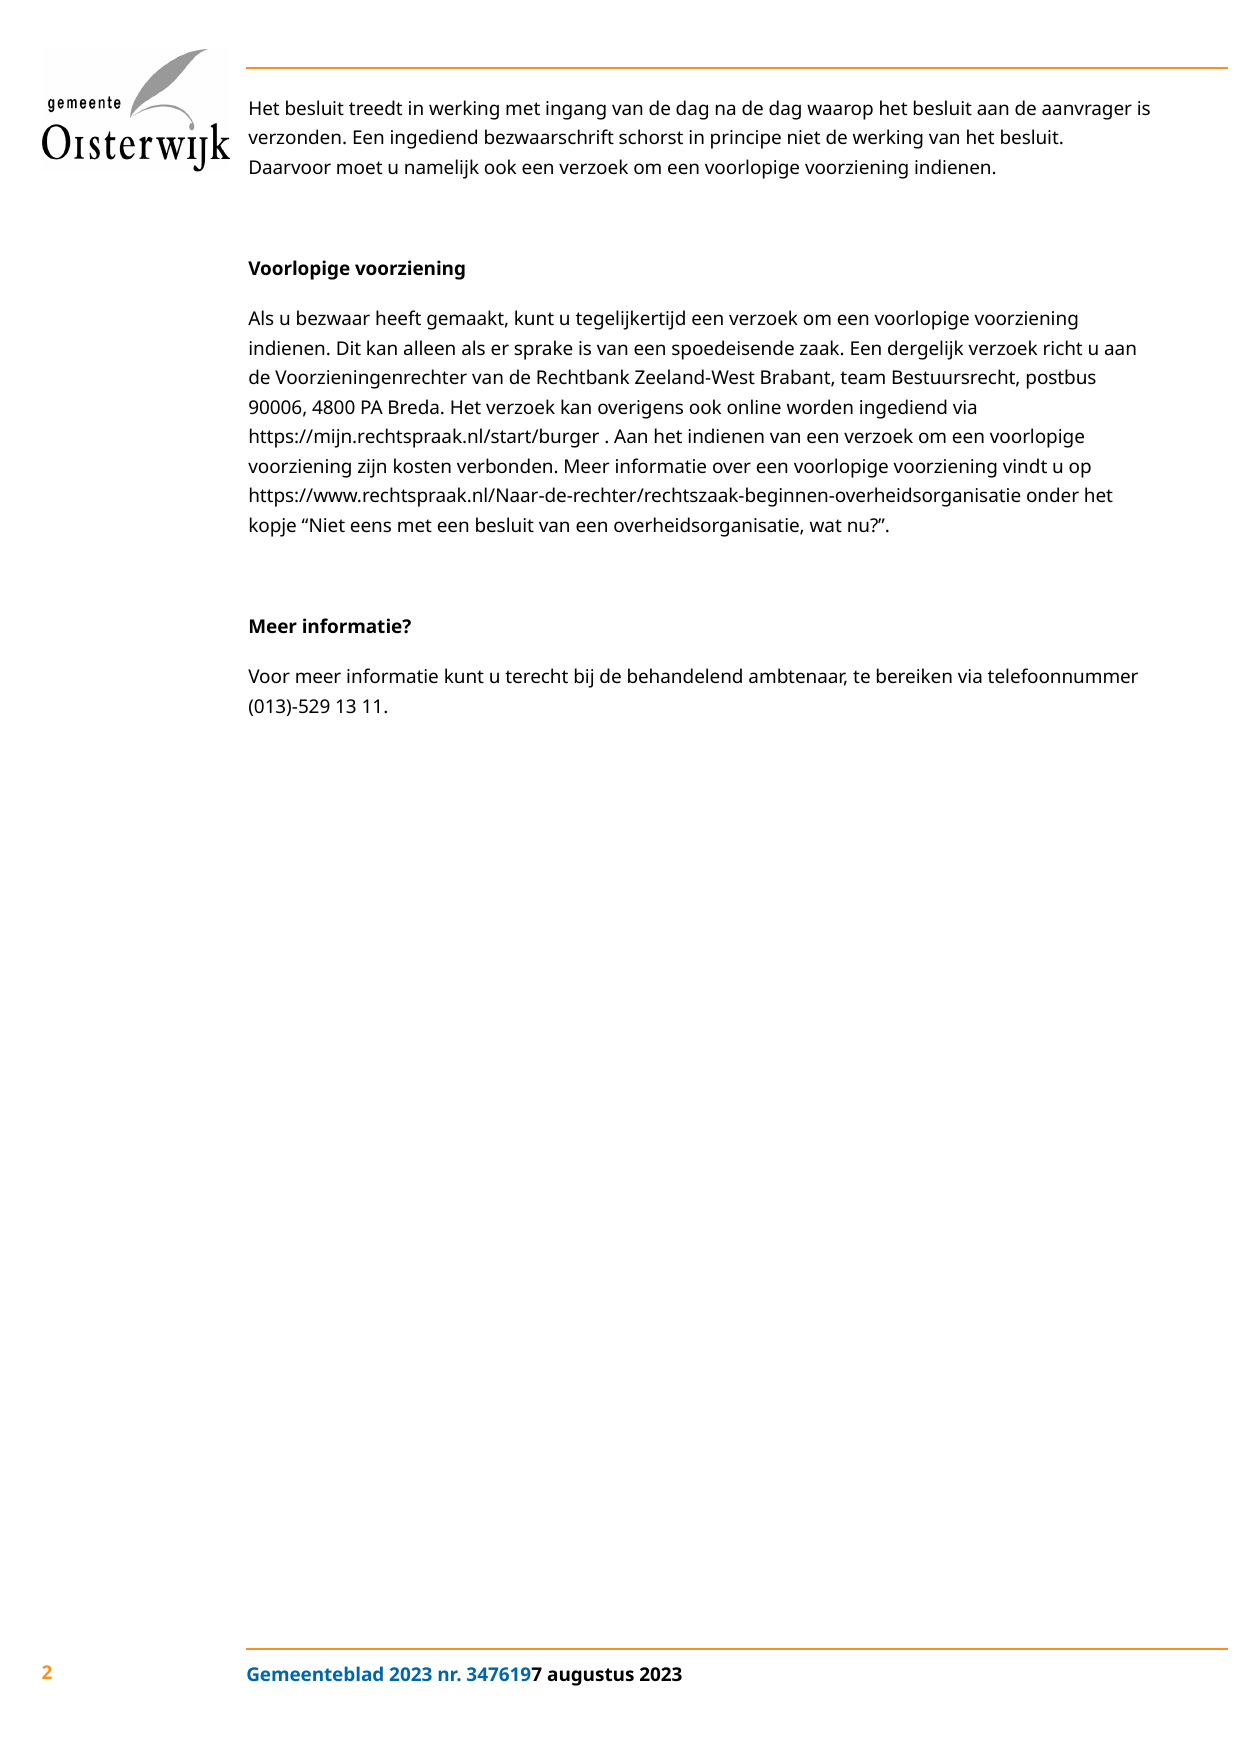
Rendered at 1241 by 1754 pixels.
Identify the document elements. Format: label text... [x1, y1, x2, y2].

text Het besluit treedt in werking met ingang van de dag na de dag waarop het besluit aan de aanvrager is verzonden. Een ingediend bezwaarschrift schorst in principe niet de werking van het besluit. Daarvoor moet u namelijk ook een verzoek om een voorlopige voorziening indienen. [248, 95, 1152, 180]
text Als u bezwaar heeft gemaakt, kunt u tegelijkertijd een verzoek om een voorlopige voorziening indienen. Dit kan alleen als er sprake is van een spoedeisende zaak. Een dergelijk verzoek richt u aan de Voorzieningenrechter van de Rechtbank Zeeland-West Brabant, team Bestuursrecht, postbus 90006, 4800 PA Breda. Het verzoek kan overigens ook online worden ingediend via https://mijn.rechtspraak.nl/start/burger . Aan het indienen van een verzoek om een voorlopige voorziening zijn kosten verbonden. Meer informatie over een voorlopige voorziening vindt u op https://www.rechtspraak.nl/Naar-de-rechter/rechtszaak-beginnen-overheidsorganisatie onder het kopje “Niet eens met een besluit van een overheidsorganisatie, wat nu?”. [248, 305, 1152, 538]
text Meer informatie? [248, 613, 1152, 639]
text Voor meer informatie kunt u terecht bij de behandelend ambtenaar, te bereiken via telefoonnummer (013)-529 13 11. [248, 663, 1152, 719]
picture [41, 47, 231, 172]
text Voorlopige voorziening [248, 255, 1152, 281]
